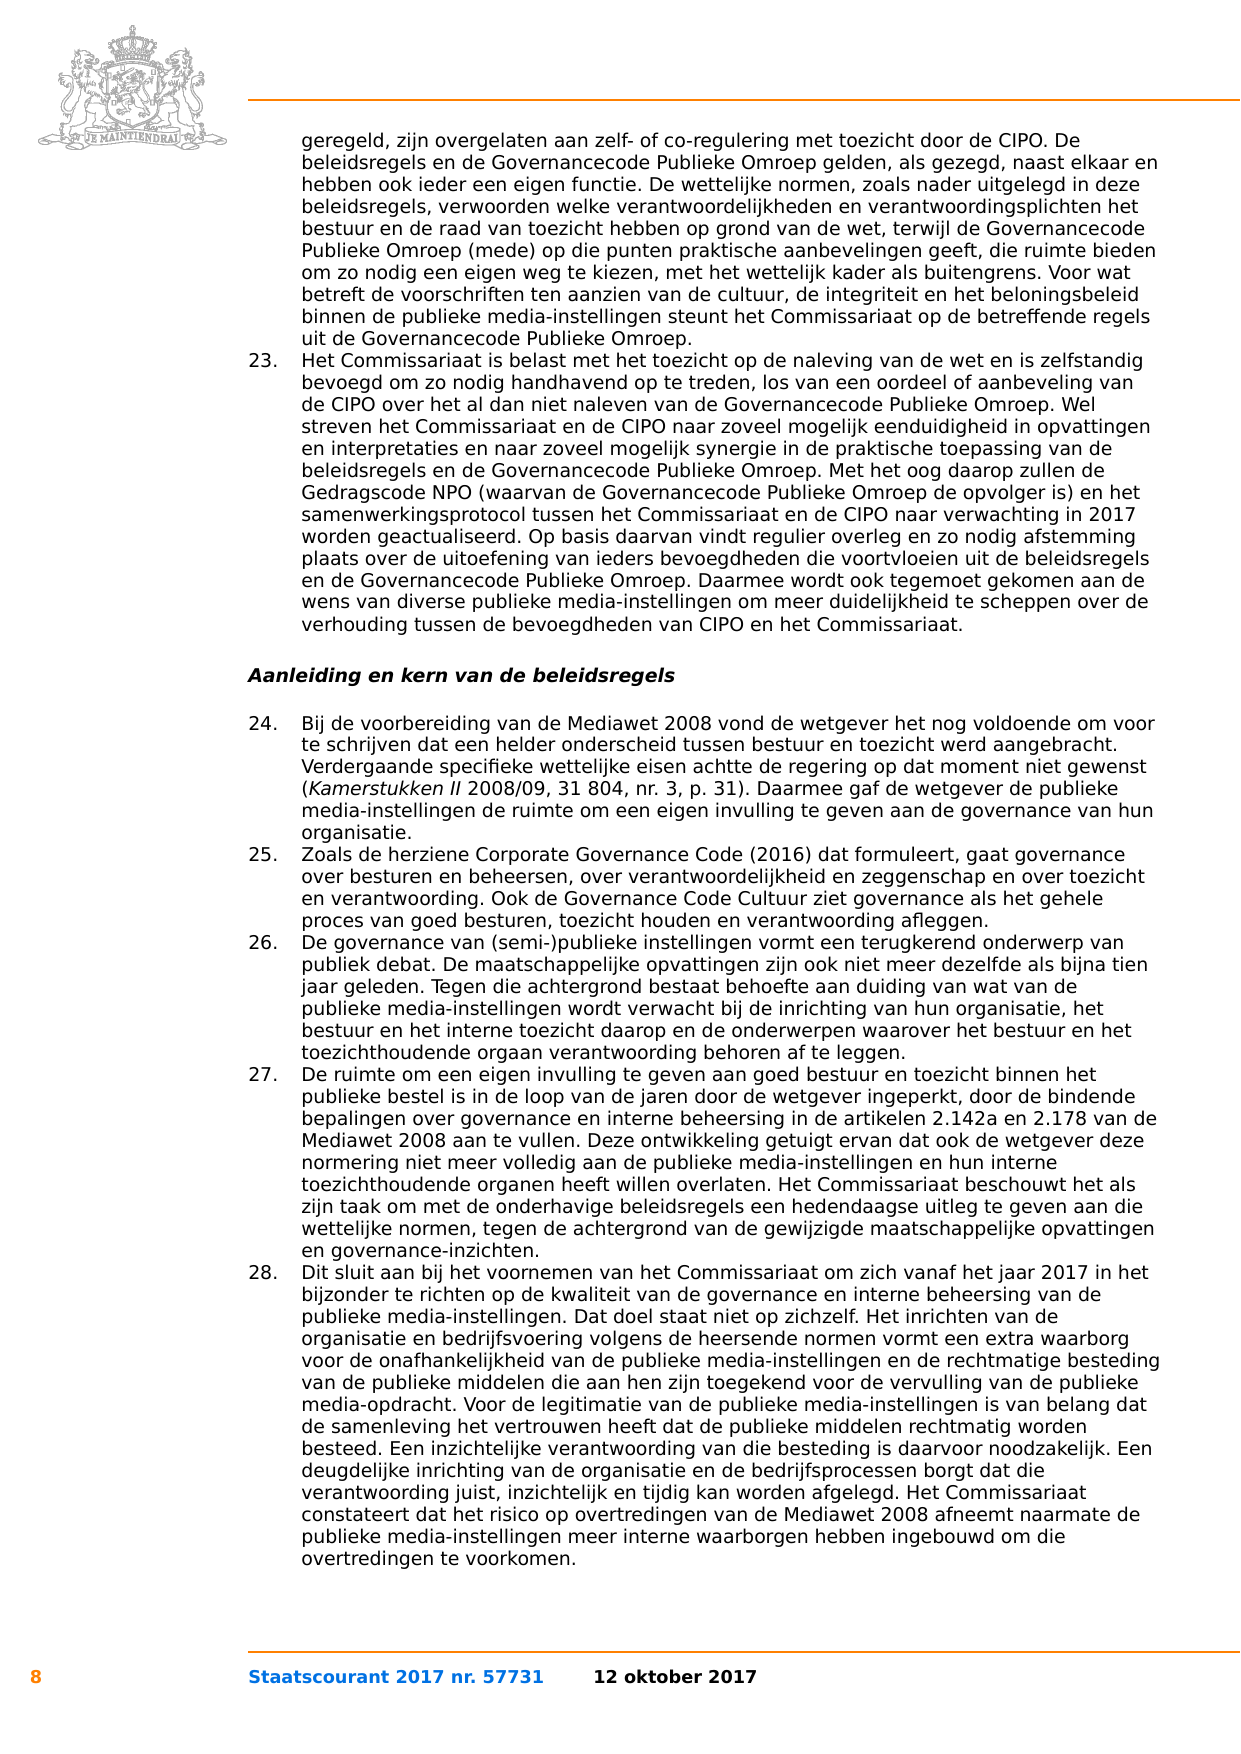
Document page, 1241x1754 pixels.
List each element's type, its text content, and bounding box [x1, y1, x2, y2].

text 25. Zoals de herziene Corporate Governance Code (2016) dat formuleert, gaat governance over besturen en beheersen, over verantwoordelijkheid en zeggenschap en over toezicht en verantwoording. Ook de Governance Code Cultuur ziet governance als het gehele proces van goed besturen, toezicht houden en verantwoording afleggen. [248, 844, 1163, 932]
text 23. Het Commissariaat is belast met het toezicht op de naleving van de wet en is zelfstandig bevoegd om zo nodig handhavend op te treden, los van een oordeel of aanbeveling van de CIPO over het al dan niet naleven van de Governancecode Publieke Omroep. Wel streven het Commissariaat en de CIPO naar zoveel mogelijk eenduidigheid in opvattingen en interpretaties en naar zoveel mogelijk synergie in de praktische toepassing van de beleidsregels en de Governancecode Publieke Omroep. Met het oog daarop zullen de Gedragscode NPO (waarvan de Governancecode Publieke Omroep de opvolger is) en het samenwerkingsprotocol tussen het Commissariaat en de CIPO naar verwachting in 2017 worden geactualiseerd. Op basis daarvan vindt regulier overleg en zo nodig afstemming plaats over de uitoefening van ieders bevoegdheden die voortvloeien uit de beleidsregels en de Governancecode Publieke Omroep. Daarmee wordt ook tegemoet gekomen aan de wens van diverse publieke media-instellingen om meer duidelijkheid te scheppen over de verhouding tussen de bevoegdheden van CIPO en het Commissariaat. [248, 350, 1163, 635]
text 27. De ruimte om een eigen invulling te geven aan goed bestuur en toezicht binnen het publieke bestel is in de loop van de jaren door de wetgever ingeperkt, door de bindende bepalingen over governance en interne beheersing in de artikelen 2.142a en 2.178 van de Mediawet 2008 aan te vullen. Deze ontwikkeling getuigt ervan dat ook de wetgever deze normering niet meer volledig aan de publieke media-instellingen en hun interne toezichthoudende organen heeft willen overlaten. Het Commissariaat beschouwt het als zijn taak om met de onderhavige beleidsregels een hedendaagse uitleg te geven aan die wettelijke normen, tegen de achtergrond van de gewijzigde maatschappelijke opvattingen en governance-inzichten. [248, 1064, 1163, 1262]
text 24. Bij de voorbereiding van de Mediawet 2008 vond de wetgever het nog voldoende om voor te schrijven dat een helder onderscheid tussen bestuur en toezicht werd aangebracht. Verdergaande specifieke wettelijke eisen achtte de regering op dat moment niet gewenst (Kamerstukken II 2008/09, 31 804, nr. 3, p. 31). Daarmee gaf de wetgever de publieke media-instellingen de ruimte om een eigen invulling te geven aan de governance van hun organisatie. [248, 712, 1163, 844]
text 28. Dit sluit aan bij het voornemen van het Commissariaat om zich vanaf het jaar 2017 in het bijzonder te richten op de kwaliteit van de governance en interne beheersing van de publieke media-instellingen. Dat doel staat niet op zichzelf. Het inrichten van de organisatie en bedrijfsvoering volgens de heersende normen vormt een extra waarborg voor de onafhankelijkheid van de publieke media-instellingen en de rechtmatige besteding van de publieke middelen die aan hen zijn toegekend voor de vervulling van de publieke media-opdracht. Voor de legitimatie van de publieke media-instellingen is van belang dat de samenleving het vertrouwen heeft dat de publieke middelen rechtmatig worden besteed. Een inzichtelijke verantwoording van die besteding is daarvoor noodzakelijk. Een deugdelijke inrichting van de organisatie en de bedrijfsprocessen borgt dat die verantwoording juist, inzichtelijk en tijdig kan worden afgelegd. Het Commissariaat constateert dat het risico op overtredingen van de Mediawet 2008 afneemt naarmate de publieke media-instellingen meer interne waarborgen hebben ingebouwd om die overtredingen te voorkomen. [248, 1262, 1163, 1569]
picture [38, 25, 227, 150]
text 26. De governance van (semi-)publieke instellingen vormt een terugkerend onderwerp van publiek debat. De maatschappelijke opvattingen zijn ook niet meer dezelfde als bijna tien jaar geleden. Tegen die achtergrond bestaat behoefte aan duiding van wat van de publieke media-instellingen wordt verwacht bij de inrichting van hun organisatie, het bestuur en het interne toezicht daarop en de onderwerpen waarover het bestuur en het toezichthoudende orgaan verantwoording behoren af te leggen. [248, 932, 1163, 1064]
text geregeld, zijn overgelaten aan zelf- of co-regulering met toezicht door de CIPO. De beleidsregels en de Governancecode Publieke Omroep gelden, als gezegd, naast elkaar en hebben ook ieder een eigen functie. De wettelijke normen, zoals nader uitgelegd in deze beleidsregels, verwoorden welke verantwoordelijkheden en verantwoordingsplichten het bestuur en de raad van toezicht hebben op grond van de wet, terwijl de Governancecode Publieke Omroep (mede) op die punten praktische aanbevelingen geeft, die ruimte bieden om zo nodig een eigen weg te kiezen, met het wettelijk kader als buitengrens. Voor wat betreft de voorschriften ten aanzien van de cultuur, de integriteit en het beloningsbeleid binnen de publieke media-instellingen steunt het Commissariaat op de betreffende regels uit de Governancecode Publieke Omroep. [248, 130, 1163, 350]
subtitle Aanleiding en kern van de beleidsregels [248, 665, 1163, 687]
